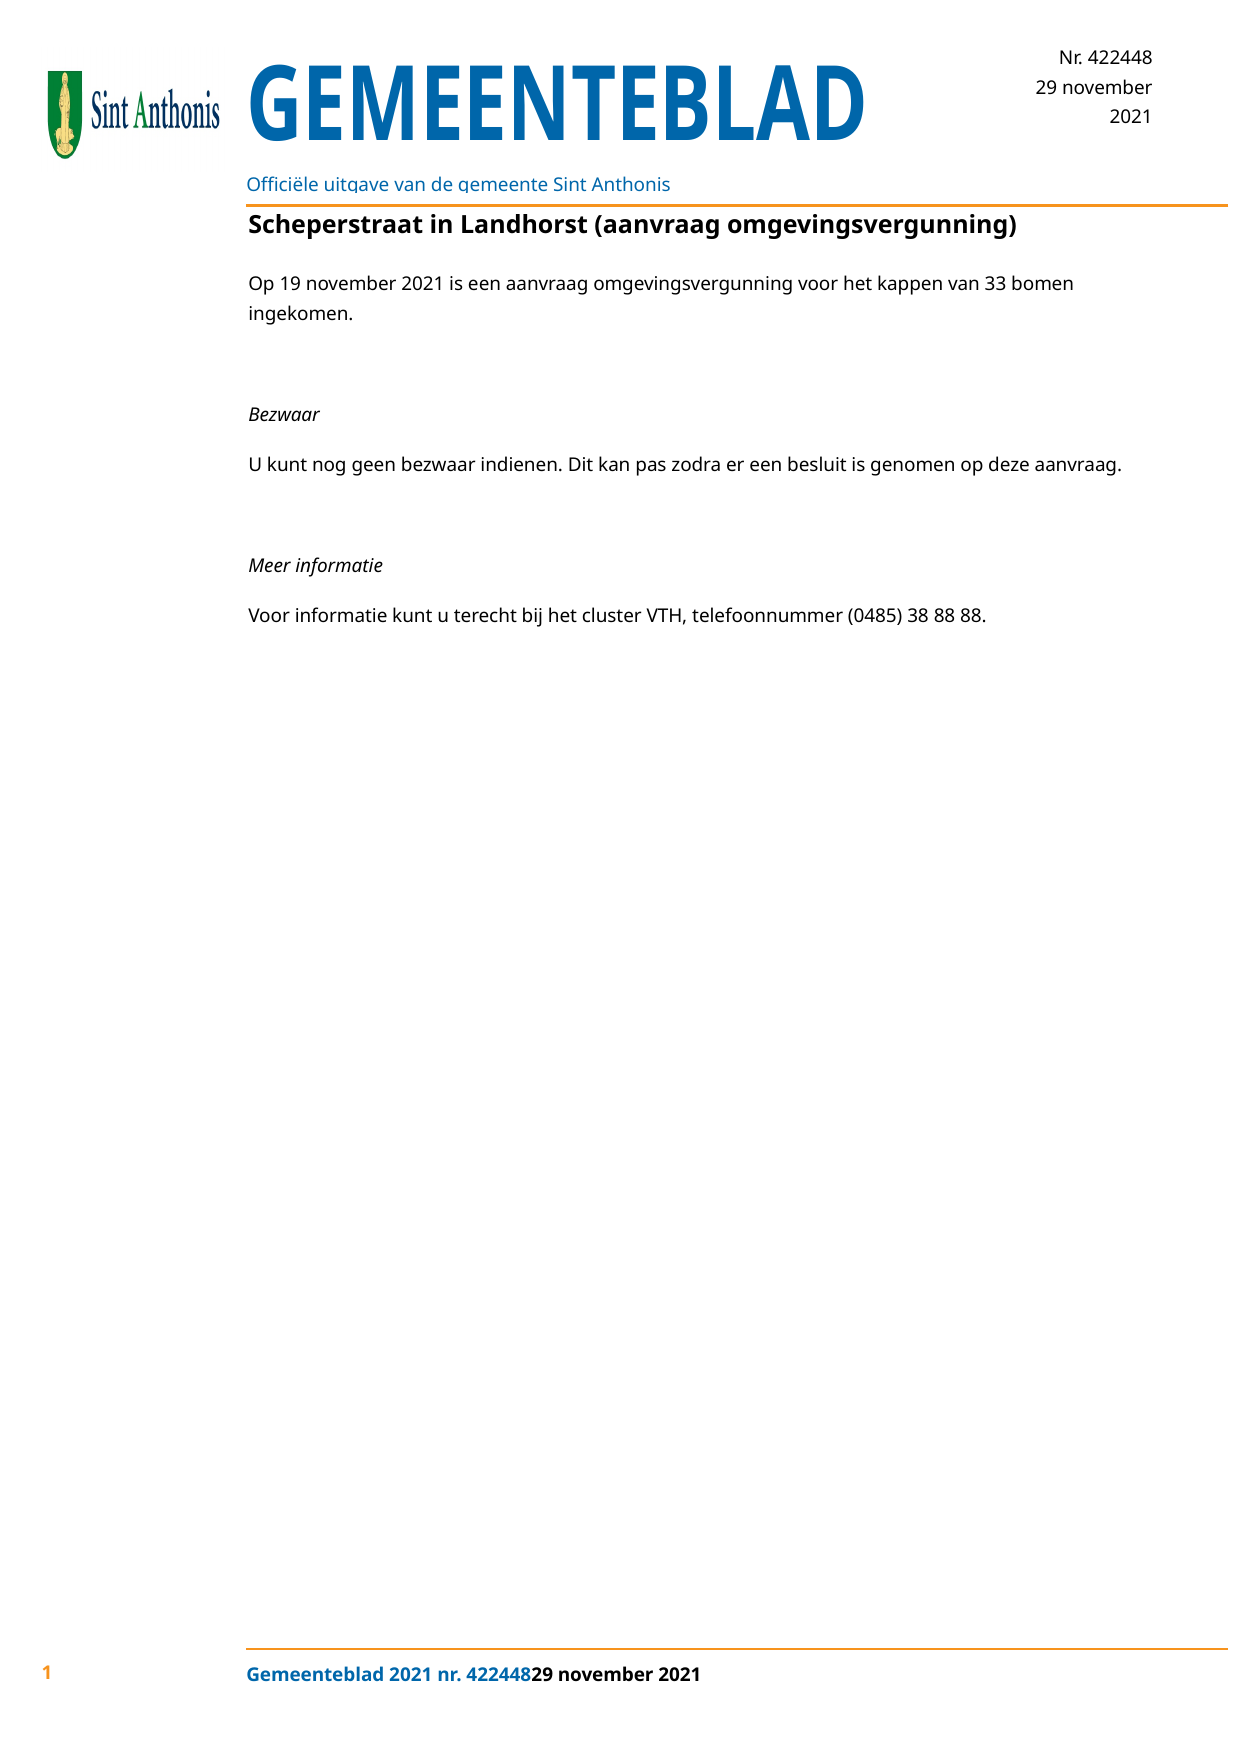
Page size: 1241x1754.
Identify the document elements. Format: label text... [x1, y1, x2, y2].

picture [41, 47, 231, 172]
text Meer informatie [248, 552, 1152, 578]
text U kunt nog geen bezwaar indienen. Dit kan pas zodra er een besluit is genomen op deze aanvraag. [248, 451, 1152, 477]
text Voor informatie kunt u terecht bij het cluster VTH, telefoonnummer (0485) 38 88 88. [248, 602, 1152, 628]
text Op 19 november 2021 is een aanvraag omgevingsvergunning voor het kappen van 33 bomen ingekomen. [248, 270, 1152, 326]
text Bezwaar [248, 401, 1152, 426]
text Scheperstraat in Landhorst (aanvraag omgevingsvergunning) [248, 207, 1152, 241]
